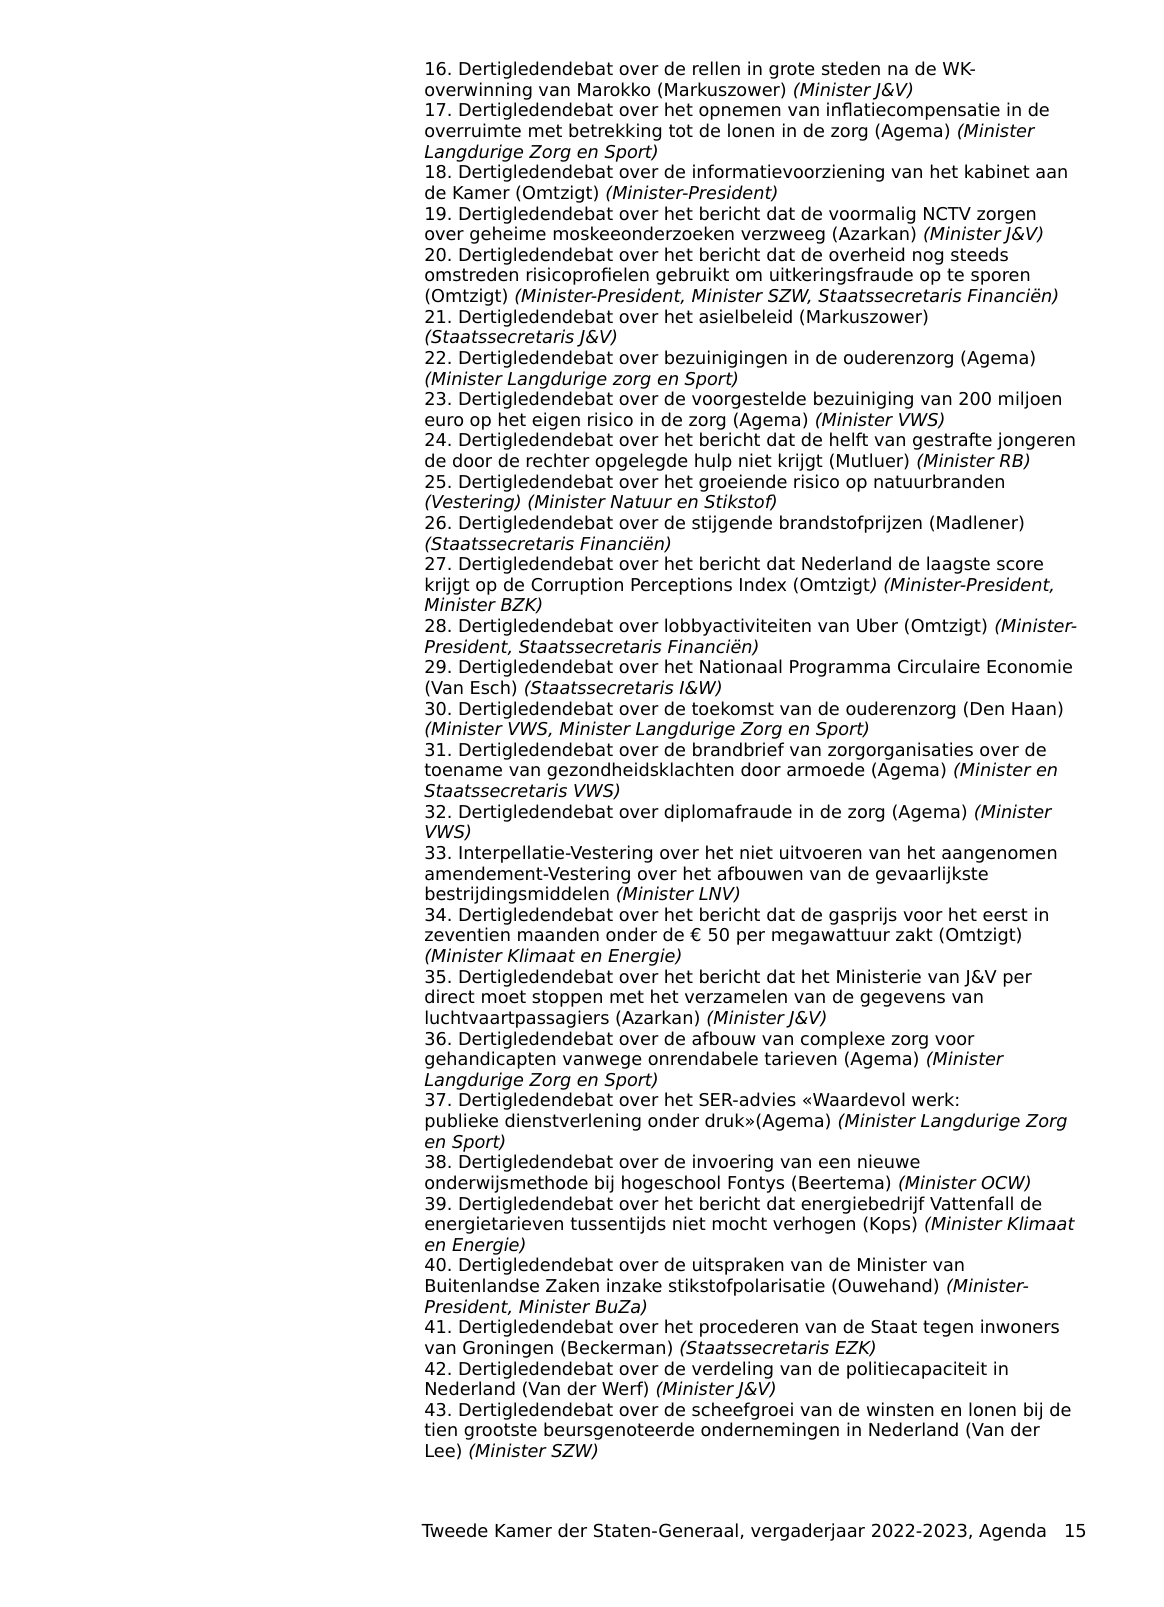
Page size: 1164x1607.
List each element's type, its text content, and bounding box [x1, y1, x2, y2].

table_cell 40. Dertigledendebat over de uitspraken van de Minister van Buitenlandse Zaken inzake stikstofpolarisatie (Ouwehand) (Minister-President, Minister BuZa) [418, 1255, 1087, 1317]
table_cell [401, 1255, 418, 1317]
table_cell 18. Dertigledendebat over de informatievoorziening van het kabinet aan de Kamer (Omtzigt) (Minister-President) [418, 162, 1087, 203]
table_cell [77, 513, 401, 554]
table_cell 43. Dertigledendebat over de scheefgroei van de winsten en lonen bij de tien grootste beursgenoteerde ondernemingen in Nederland (Van der Lee) (Minister SZW) [418, 1400, 1087, 1462]
table_cell [77, 100, 401, 162]
table_cell [77, 905, 401, 967]
table_cell [401, 802, 418, 843]
table_cell [77, 430, 401, 472]
table_cell 27. Dertigledendebat over het bericht dat Nederland de laagste score krijgt op de Corruption Perceptions Index (Omtzigt) (Minister-President, Minister BZK) [418, 554, 1087, 616]
table_cell [401, 59, 418, 100]
table_cell 25. Dertigledendebat over het groeiende risico op natuurbranden (Vestering) (Minister Natuur en Stikstof) [418, 472, 1087, 513]
table_cell 36. Dertigledendebat over de afbouw van complexe zorg voor gehandicapten vanwege onrendabele tarieven (Agema) (Minister Langdurige Zorg en Sport) [418, 1029, 1087, 1090]
table_cell [401, 1090, 418, 1111]
table_cell 37. Dertigledendebat over het SER-advies «Waardevol werk: [418, 1090, 1087, 1111]
table_cell [77, 1029, 401, 1090]
table_cell 32. Dertigledendebat over diplomafraude in de zorg (Agema) (Minister VWS) [418, 802, 1087, 843]
table_cell 20. Dertigledendebat over het bericht dat de overheid nog steeds omstreden risicoprofielen gebruikt om uitkeringsfraude op te sporen (Omtzigt) (Minister-President, Minister SZW, Staatssecretaris Financiën) [418, 245, 1087, 307]
table_cell 28. Dertigledendebat over lobbyactiviteiten van Uber (Omtzigt) (Minister-President, Staatssecretaris Financiën) [418, 616, 1087, 657]
table_cell [77, 1152, 401, 1193]
table_cell [401, 1400, 418, 1462]
table_cell [77, 59, 401, 100]
table_cell 29. Dertigledendebat over het Nationaal Programma Circulaire Economie (Van Esch) (Staatssecretaris I&W) [418, 657, 1087, 698]
table_cell [401, 1194, 418, 1255]
table_cell [77, 802, 401, 843]
table_cell [401, 513, 418, 554]
table_cell [77, 1400, 401, 1462]
table_cell [77, 1194, 401, 1255]
table_cell 38. Dertigledendebat over de invoering van een nieuwe onderwijsmethode bij hogeschool Fontys (Beertema) (Minister OCW) [418, 1152, 1087, 1193]
table_cell 24. Dertigledendebat over het bericht dat de helft van gestrafte jongeren de door de rechter opgelegde hulp niet krijgt (Mutluer) (Minister RB) [418, 430, 1087, 472]
table_cell 16. Dertigledendebat over de rellen in grote steden na de WK-overwinning van Marokko (Markuszower) (Minister J&V) [418, 59, 1087, 100]
table_cell [77, 472, 401, 513]
table_cell 19. Dertigledendebat over het bericht dat de voormalig NCTV zorgen over geheime moskeeonderzoeken verzweeg (Azarkan) (Minister J&V) [418, 204, 1087, 245]
table_cell [401, 967, 418, 1028]
table_cell [77, 1255, 401, 1317]
table_cell [401, 245, 418, 307]
table_cell 30. Dertigledendebat over de toekomst van de ouderenzorg (Den Haan) (Minister VWS, Minister Langdurige Zorg en Sport) [418, 699, 1087, 740]
table_cell [401, 616, 418, 657]
table_cell 26. Dertigledendebat over de stijgende brandstofprijzen (Madlener) (Staatssecretaris Financiën) [418, 513, 1087, 554]
table_cell [401, 162, 418, 203]
table_cell [401, 389, 418, 430]
table_cell 22. Dertigledendebat over bezuinigingen in de ouderenzorg (Agema) (Minister Langdurige zorg en Sport) [418, 348, 1087, 389]
table_cell 35. Dertigledendebat over het bericht dat het Ministerie van J&V per direct moet stoppen met het verzamelen van de gegevens van luchtvaartpassagiers (Azarkan) (Minister J&V) [418, 967, 1087, 1028]
table_cell [77, 1090, 401, 1111]
table_cell [401, 554, 418, 616]
table_cell [77, 967, 401, 1028]
table_cell [401, 843, 418, 905]
table_cell [401, 740, 418, 802]
table_cell [77, 389, 401, 430]
table_cell [401, 1029, 418, 1090]
table_cell [401, 348, 418, 389]
table_cell 42. Dertigledendebat over de verdeling van de politiecapaciteit in Nederland (Van der Werf) (Minister J&V) [418, 1359, 1087, 1400]
table_cell [77, 1317, 401, 1358]
table_cell [77, 657, 401, 698]
table_cell 31. Dertigledendebat over de brandbrief van zorgorganisaties over de toename van gezondheidsklachten door armoede (Agema) (Minister en Staatssecretaris VWS) [418, 740, 1087, 802]
table_cell [401, 100, 418, 162]
table_cell [401, 430, 418, 472]
table_cell [77, 204, 401, 245]
table_cell 41. Dertigledendebat over het procederen van de Staat tegen inwoners van Groningen (Beckerman) (Staatssecretaris EZK) [418, 1317, 1087, 1358]
table_cell [401, 1152, 418, 1193]
table_cell [401, 1111, 418, 1152]
table_cell 39. Dertigledendebat over het bericht dat energiebedrijf Vattenfall de energietarieven tussentijds niet mocht verhogen (Kops) (Minister Klimaat en Energie) [418, 1194, 1087, 1255]
table_cell [401, 307, 418, 348]
table_cell [401, 699, 418, 740]
table_cell [77, 162, 401, 203]
table_cell [77, 843, 401, 905]
table_cell [401, 1317, 418, 1358]
table_cell [401, 657, 418, 698]
table_cell [401, 472, 418, 513]
table_cell 23. Dertigledendebat over de voorgestelde bezuiniging van 200 miljoen euro op het eigen risico in de zorg (Agema) (Minister VWS) [418, 389, 1087, 430]
table_cell [77, 740, 401, 802]
table_cell [77, 245, 401, 307]
table_cell [401, 204, 418, 245]
table_cell 33. Interpellatie-Vestering over het niet uitvoeren van het aangenomen amendement-Vestering over het afbouwen van de gevaarlijkste bestrijdingsmiddelen (Minister LNV) [418, 843, 1087, 905]
table_cell publieke dienstverlening onder druk»(Agema) (Minister Langdurige Zorg en Sport) [418, 1111, 1087, 1152]
table_cell 34. Dertigledendebat over het bericht dat de gasprijs voor het eerst in zeventien maanden onder de € 50 per megawattuur zakt (Omtzigt) (Minister Klimaat en Energie) [418, 905, 1087, 967]
table_cell [401, 905, 418, 967]
table_cell [77, 699, 401, 740]
table_cell [77, 554, 401, 616]
table_cell [77, 616, 401, 657]
table_cell [77, 1359, 401, 1400]
table_cell [401, 1359, 418, 1400]
table_cell [77, 307, 401, 348]
table_cell 21. Dertigledendebat over het asielbeleid (Markuszower) (Staatssecretaris J&V) [418, 307, 1087, 348]
table_cell [77, 348, 401, 389]
table_cell 17. Dertigledendebat over het opnemen van inflatiecompensatie in de overruimte met betrekking tot de lonen in de zorg (Agema) (Minister Langdurige Zorg en Sport) [418, 100, 1087, 162]
table_cell [77, 1111, 401, 1152]
